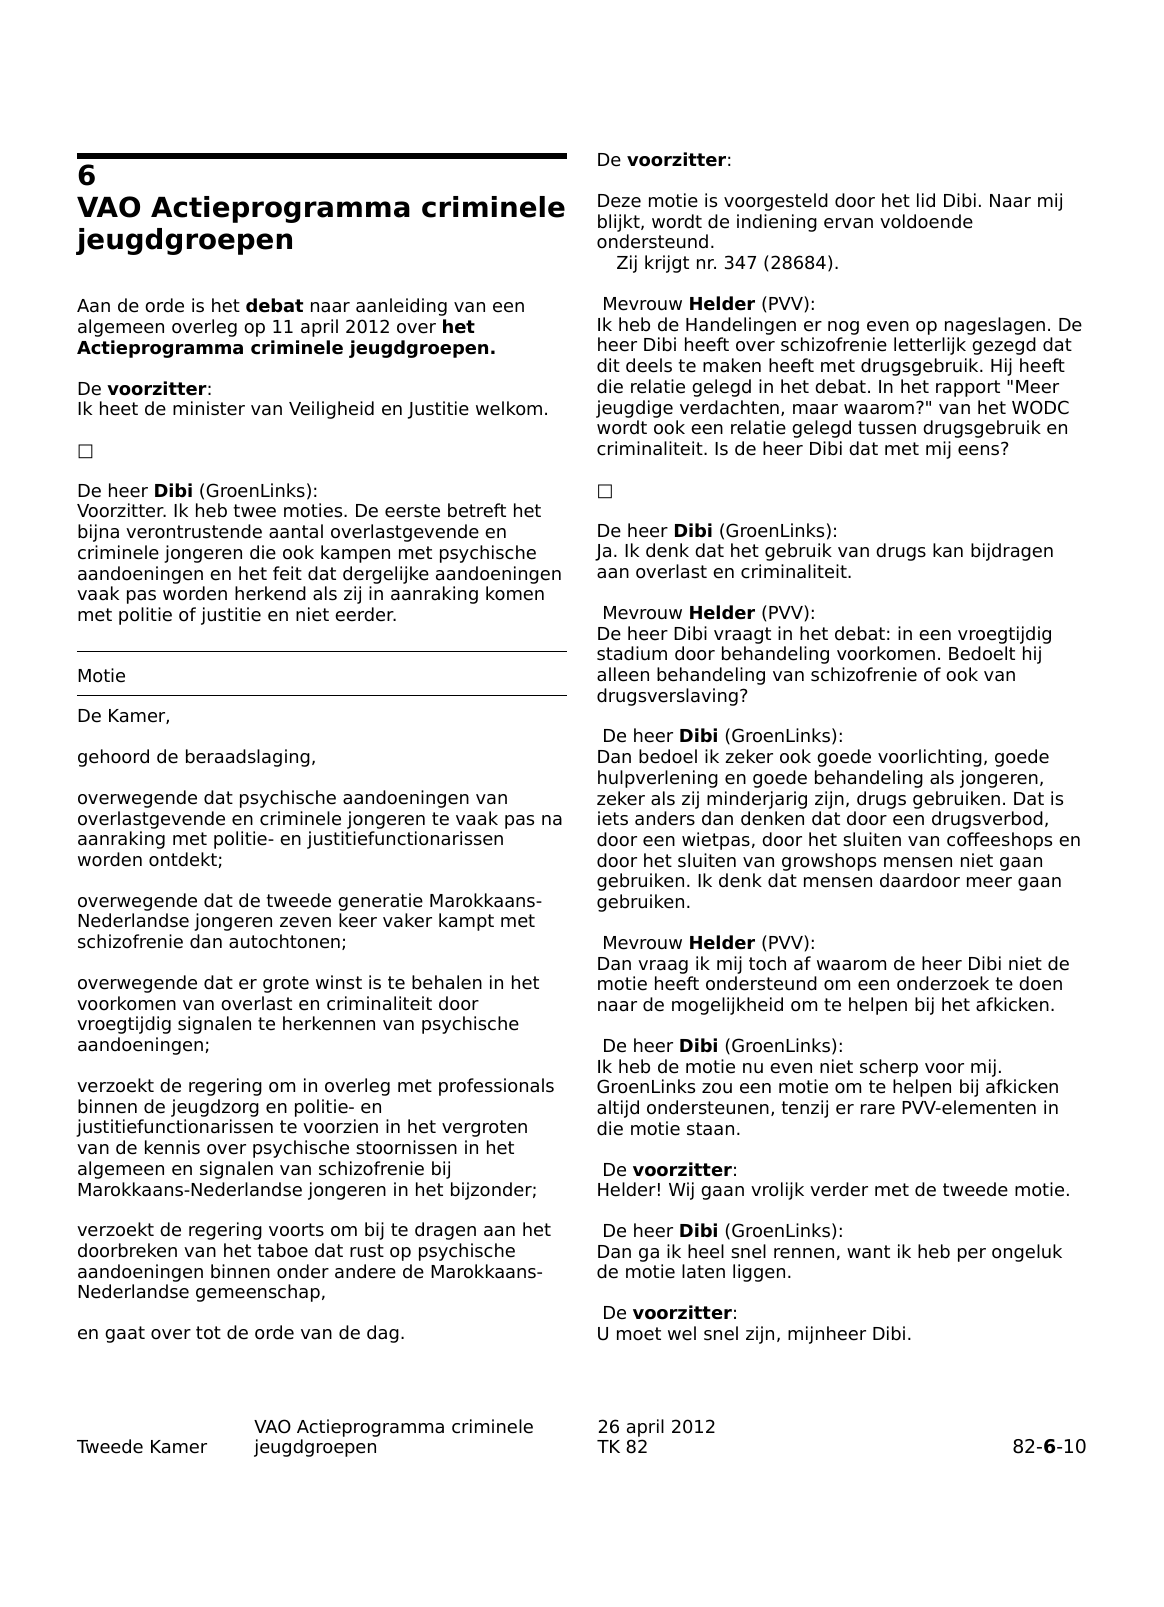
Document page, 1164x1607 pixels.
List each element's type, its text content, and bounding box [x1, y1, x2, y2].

text overwegende dat er grote winst is te behalen in het voorkomen van overlast en criminaliteit door vroegtijdig signalen te herkennen van psychische aandoeningen; [77, 973, 567, 1056]
text □ [77, 440, 567, 461]
text Mevrouw Helder (PVV): [596, 294, 1087, 314]
text Dan ga ik heel snel rennen, want ik heb per ongeluk de motie laten liggen. [596, 1242, 1087, 1283]
text overwegende dat psychische aandoeningen van overlastgevende en criminele jongeren te vaak pas na aanraking met politie- en justitiefunctionarissen worden ontdekt; [77, 788, 567, 871]
text Ik heet de minister van Veiligheid en Justitie welkom. [77, 399, 567, 420]
text verzoekt de regering voorts om bij te dragen aan het doorbreken van het taboe dat rust op psychische aandoeningen binnen onder andere de Marokkaans-Nederlandse gemeenschap, [77, 1220, 567, 1303]
text Voorzitter. Ik heb twee moties. De eerste betreft het bijna verontrustende aantal overlastgevende en criminele jongeren die ook kampen met psychische aandoeningen en het feit dat dergelijke aandoeningen vaak pas worden herkend als zij in aanraking komen met politie of justitie en niet eerder. [77, 501, 567, 626]
text De heer Dibi (GroenLinks): [596, 1221, 1087, 1242]
text Ja. Ik denk dat het gebruik van drugs kan bijdragen aan overlast en criminaliteit. [596, 541, 1087, 583]
text De heer Dibi (GroenLinks): [77, 481, 567, 501]
text en gaat over tot de orde van de dag. [77, 1323, 567, 1344]
text Mevrouw Helder (PVV): [596, 933, 1087, 953]
text Aan de orde is het debat naar aanleiding van een algemeen overleg op 11 april 2012 over het Actieprogramma criminele jeugdgroepen. [77, 296, 567, 358]
text De heer Dibi (GroenLinks): [596, 726, 1087, 747]
text De voorzitter: [596, 150, 1087, 171]
text Zij krijgt nr. 347 (28684). [596, 253, 1087, 274]
text De heer Dibi vraagt in het debat: in een vroegtijdig stadium door behandeling voorkomen. Bedoelt hij alleen behandeling van schizofrenie of ook van drugsverslaving? [596, 623, 1087, 706]
text De Kamer, [77, 706, 567, 727]
text overwegende dat de tweede generatie Marokkaans-Nederlandse jongeren zeven keer vaker kampt met schizofrenie dan autochtonen; [77, 891, 567, 953]
text □ [596, 480, 1087, 500]
text Dan vraag ik mij toch af waarom de heer Dibi niet de motie heeft ondersteund om een onderzoek te doen naar de mogelijkheid om te helpen bij het afkicken. [596, 953, 1087, 1016]
text verzoekt de regering om in overleg met professionals binnen de jeugdzorg en politie- en justitiefunctionarissen te voorzien in het vergroten van de kennis over psychische stoornissen in het algemeen en signalen van schizofrenie bij Marokkaans-Nederlandse jongeren in het bijzonder; [77, 1076, 567, 1200]
text De heer Dibi (GroenLinks): [596, 520, 1087, 541]
text Dan bedoel ik zeker ook goede voorlichting, goede hulpverlening en goede behandeling als jongeren, zeker als zij minderjarig zijn, drugs gebruiken. Dat is iets anders dan denken dat door een drugsverbod, door een wietpas, door het sluiten van coffeeshops en door het sluiten van growshops mensen niet gaan gebruiken. Ik denk dat mensen daardoor meer gaan gebruiken. [596, 747, 1087, 913]
text Ik heb de motie nu even niet scherp voor mij. GroenLinks zou een motie om te helpen bij afkicken altijd ondersteunen, tenzij er rare PVV-elementen in die motie staan. [596, 1056, 1087, 1139]
text Deze motie is voorgesteld door het lid Dibi. Naar mij blijkt, wordt de indiening ervan voldoende ondersteund. [596, 191, 1087, 253]
text De voorzitter: [596, 1303, 1087, 1324]
text U moet wel snel zijn, mijnheer Dibi. [596, 1324, 1087, 1344]
text gehoord de beraadslaging, [77, 747, 567, 768]
text De voorzitter: [77, 378, 567, 399]
text De voorzitter: [596, 1159, 1087, 1180]
text Helder! Wij gaan vrolijk verder met de tweede motie. [596, 1180, 1087, 1201]
text Ik heb de Handelingen er nog even op nageslagen. De heer Dibi heeft over schizofrenie letterlijk gezegd dat dit deels te maken heeft met drugsgebruik. Hij heeft die relatie gelegd in het debat. In het rapport "Meer jeugdige verdachten, maar waarom?" van het WODC wordt ook een relatie gelegd tussen drugsgebruik en criminaliteit. Is de heer Dibi dat met mij eens? [596, 314, 1087, 460]
title 6 VAO Actieprogramma criminele jeugdgroepen [77, 159, 567, 256]
text Motie [77, 666, 567, 686]
text De heer Dibi (GroenLinks): [596, 1036, 1087, 1056]
text Mevrouw Helder (PVV): [596, 603, 1087, 623]
